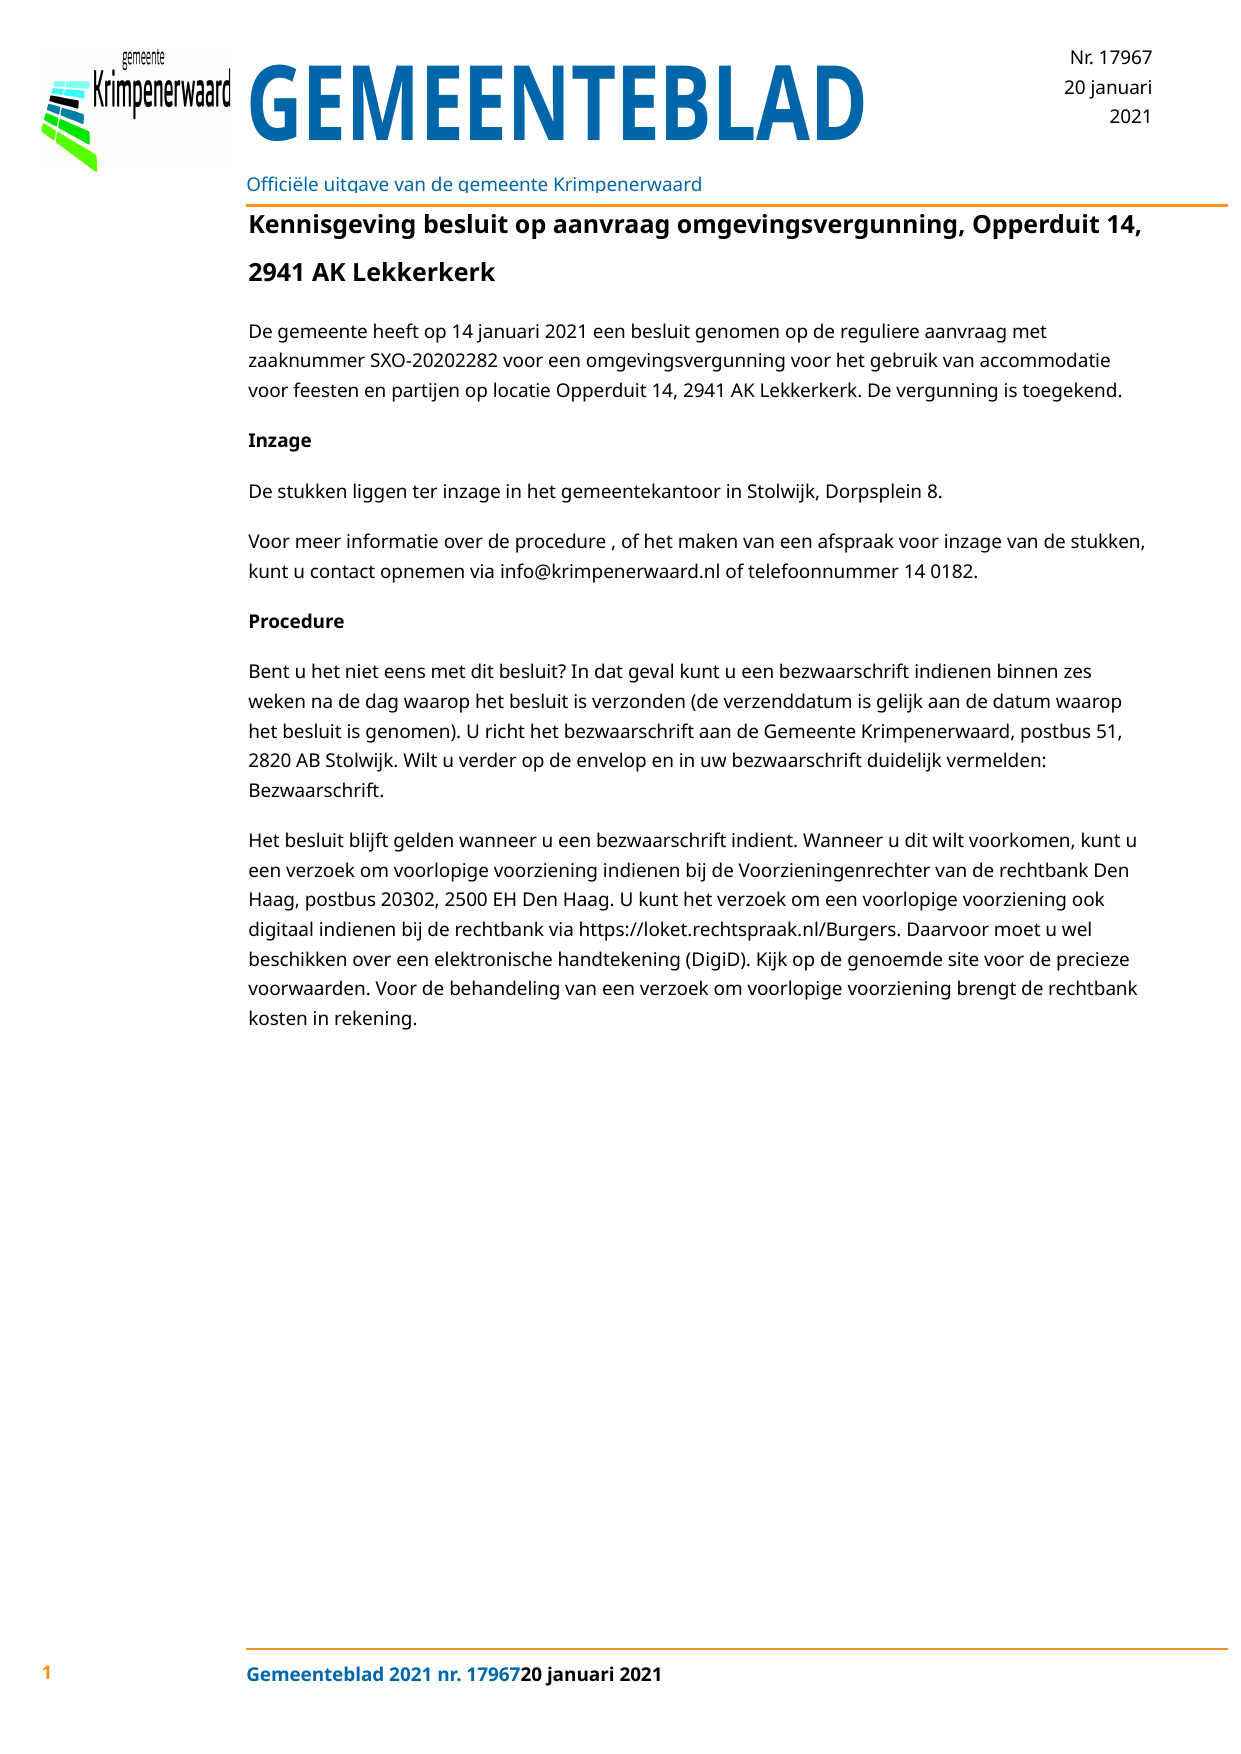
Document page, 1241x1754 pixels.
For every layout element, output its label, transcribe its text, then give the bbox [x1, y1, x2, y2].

text Het besluit blijft gelden wanneer u een bezwaarschrift indient. Wanneer u dit wilt voorkomen, kunt u een verzoek om voorlopige voorziening indienen bij de Voorzieningenrechter van de rechtbank Den Haag, postbus 20302, 2500 EH Den Haag. U kunt het verzoek om een voorlopige voorziening ook digitaal indienen bij de rechtbank via https://loket.rechtspraak.nl/Burgers. Daarvoor moet u wel beschikken over een elektronische handtekening (DigiD). Kijk op de genoemde site voor de precieze voorwaarden. Voor de behandeling van een verzoek om voorlopige voorziening brengt de rechtbank kosten in rekening. [248, 827, 1152, 1031]
text Procedure [248, 608, 1152, 634]
picture [41, 47, 231, 172]
text Inzage [248, 427, 1152, 453]
text Bent u het niet eens met dit besluit? In dat geval kunt u een bezwaarschrift indienen binnen zes weken na de dag waarop het besluit is verzonden (de verzenddatum is gelijk aan de datum waarop het besluit is genomen). U richt het bezwaarschrift aan de Gemeente Krimpenerwaard, postbus 51, 2820 AB Stolwijk. Wilt u verder op de envelop en in uw bezwaarschrift duidelijk vermelden: Bezwaarschrift. [248, 659, 1152, 803]
text De stukken liggen ter inzage in het gemeentekantoor in Stolwijk, Dorpsplein 8. [248, 478, 1152, 504]
text Voor meer informatie over de procedure , of het maken van een afspraak voor inzage van de stukken, kunt u contact opnemen via info@krimpenerwaard.nl of telefoonnummer 14 0182. [248, 528, 1152, 584]
text De gemeente heeft op 14 januari 2021 een besluit genomen op de reguliere aanvraag met zaaknummer SXO-20202282 voor een omgevingsvergunning voor het gebruik van accommodatie voor feesten en partijen op locatie Opperduit 14, 2941 AK Lekkerkerk. De vergunning is toegekend. [248, 318, 1152, 403]
text Kennisgeving besluit op aanvraag omgevingsvergunning, Opperduit 14, 2941 AK Lekkerkerk [248, 207, 1152, 288]
